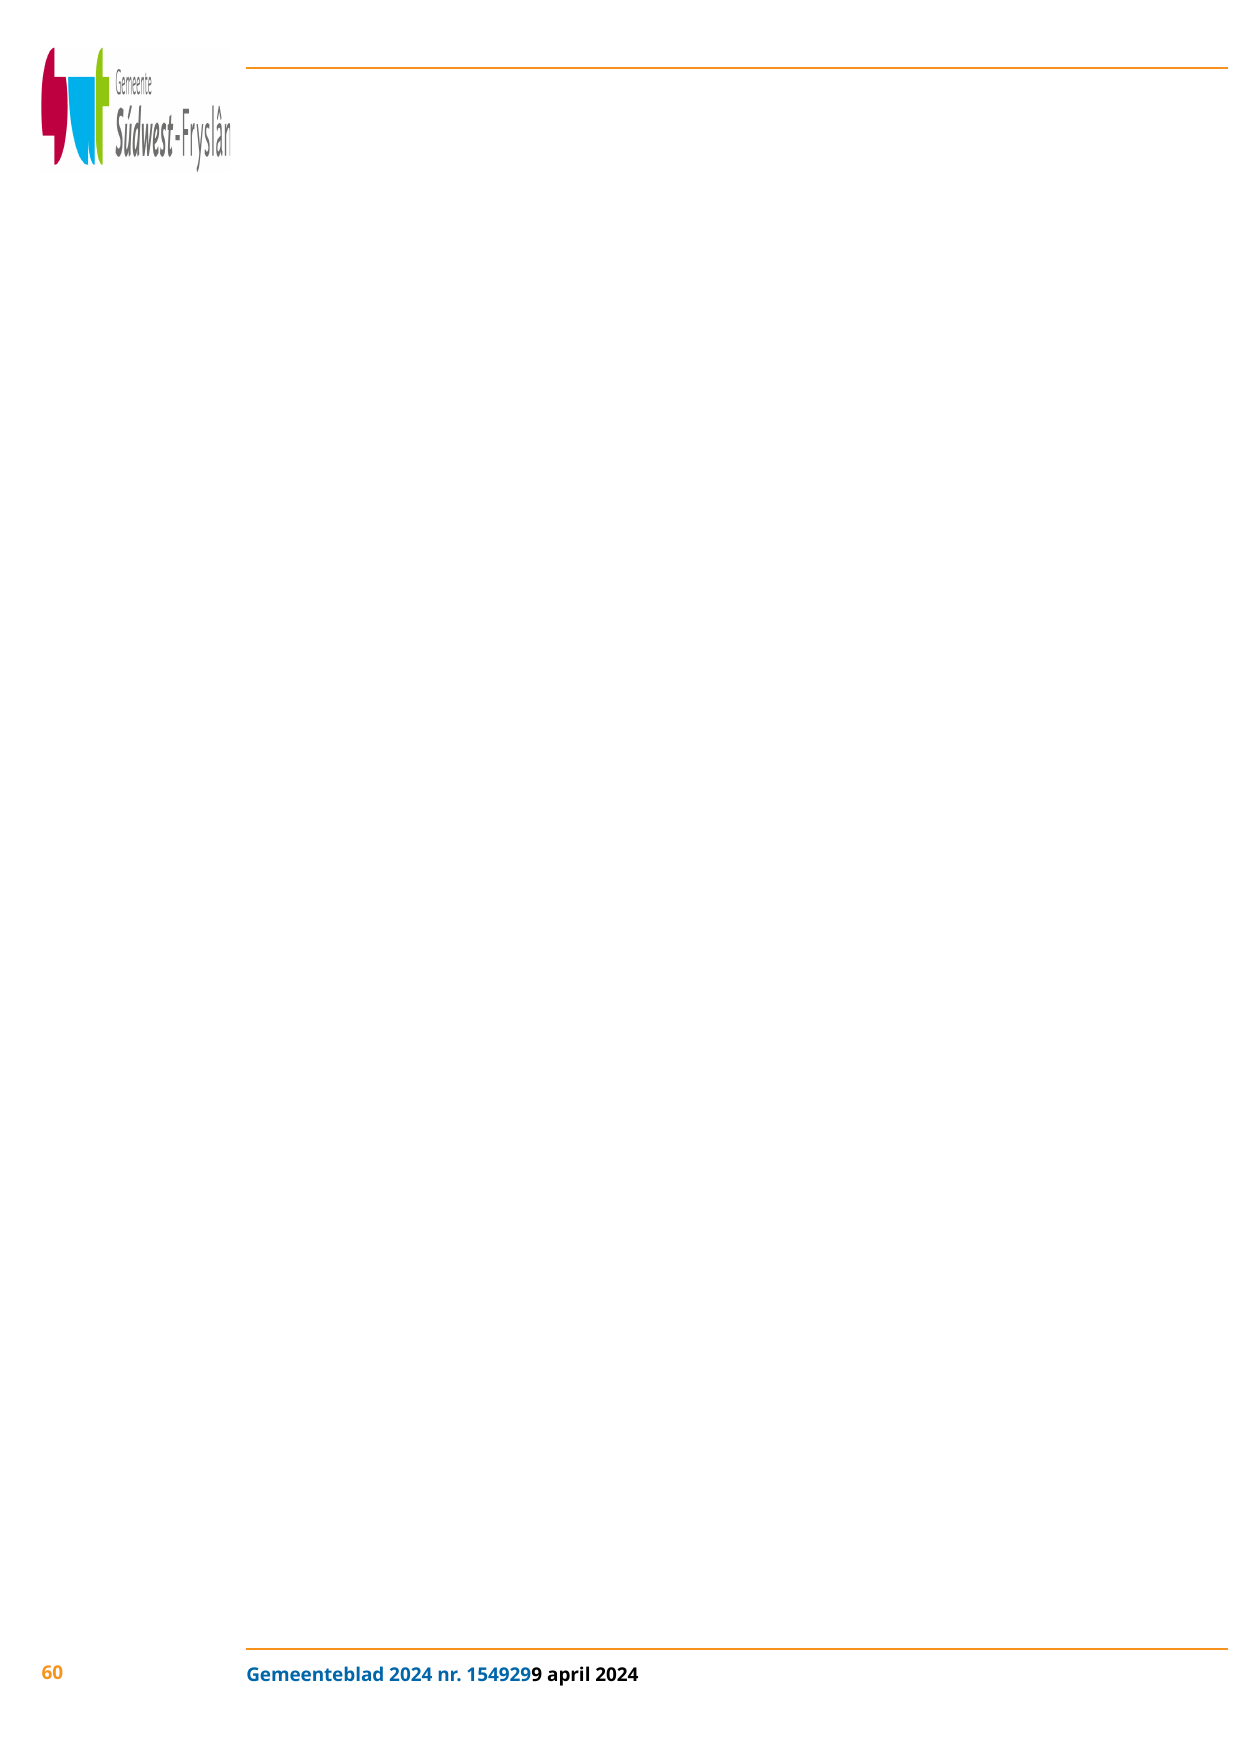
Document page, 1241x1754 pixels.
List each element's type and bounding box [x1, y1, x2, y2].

picture [41, 47, 231, 172]
